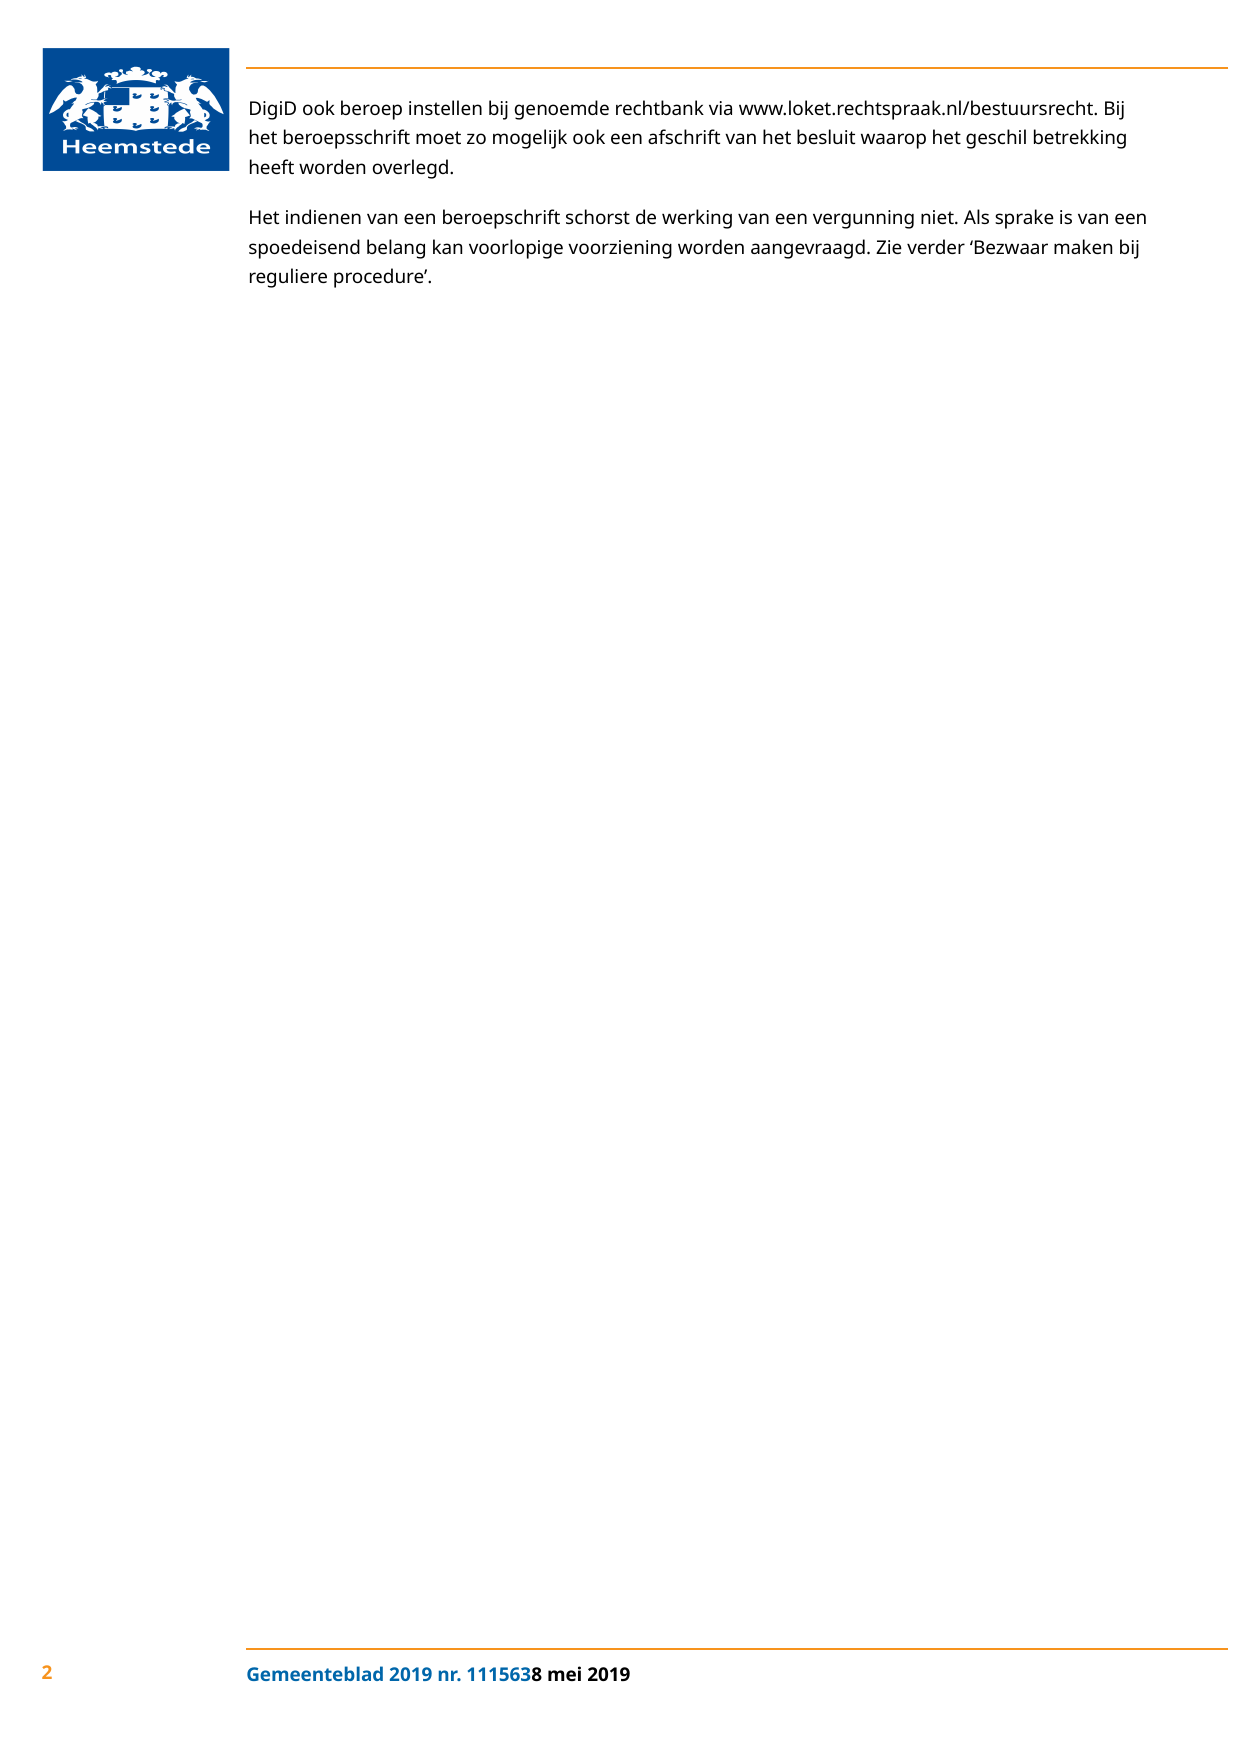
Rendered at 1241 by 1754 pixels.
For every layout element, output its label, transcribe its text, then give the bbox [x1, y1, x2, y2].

text DigiD ook beroep instellen bij genoemde rechtbank via www.loket.rechtspraak.nl/bestuursrecht. Bij het beroepsschrift moet zo mogelijk ook een afschrift van het besluit waarop het geschil betrekking heeft worden overlegd. [248, 95, 1152, 180]
text Het indienen van een beroepschrift schorst de werking van een vergunning niet. Als sprake is van een spoedeisend belang kan voorlopige voorziening worden aangevraagd. Zie verder ‘Bezwaar maken bij reguliere procedure’. [248, 204, 1152, 289]
picture [41, 47, 231, 172]
